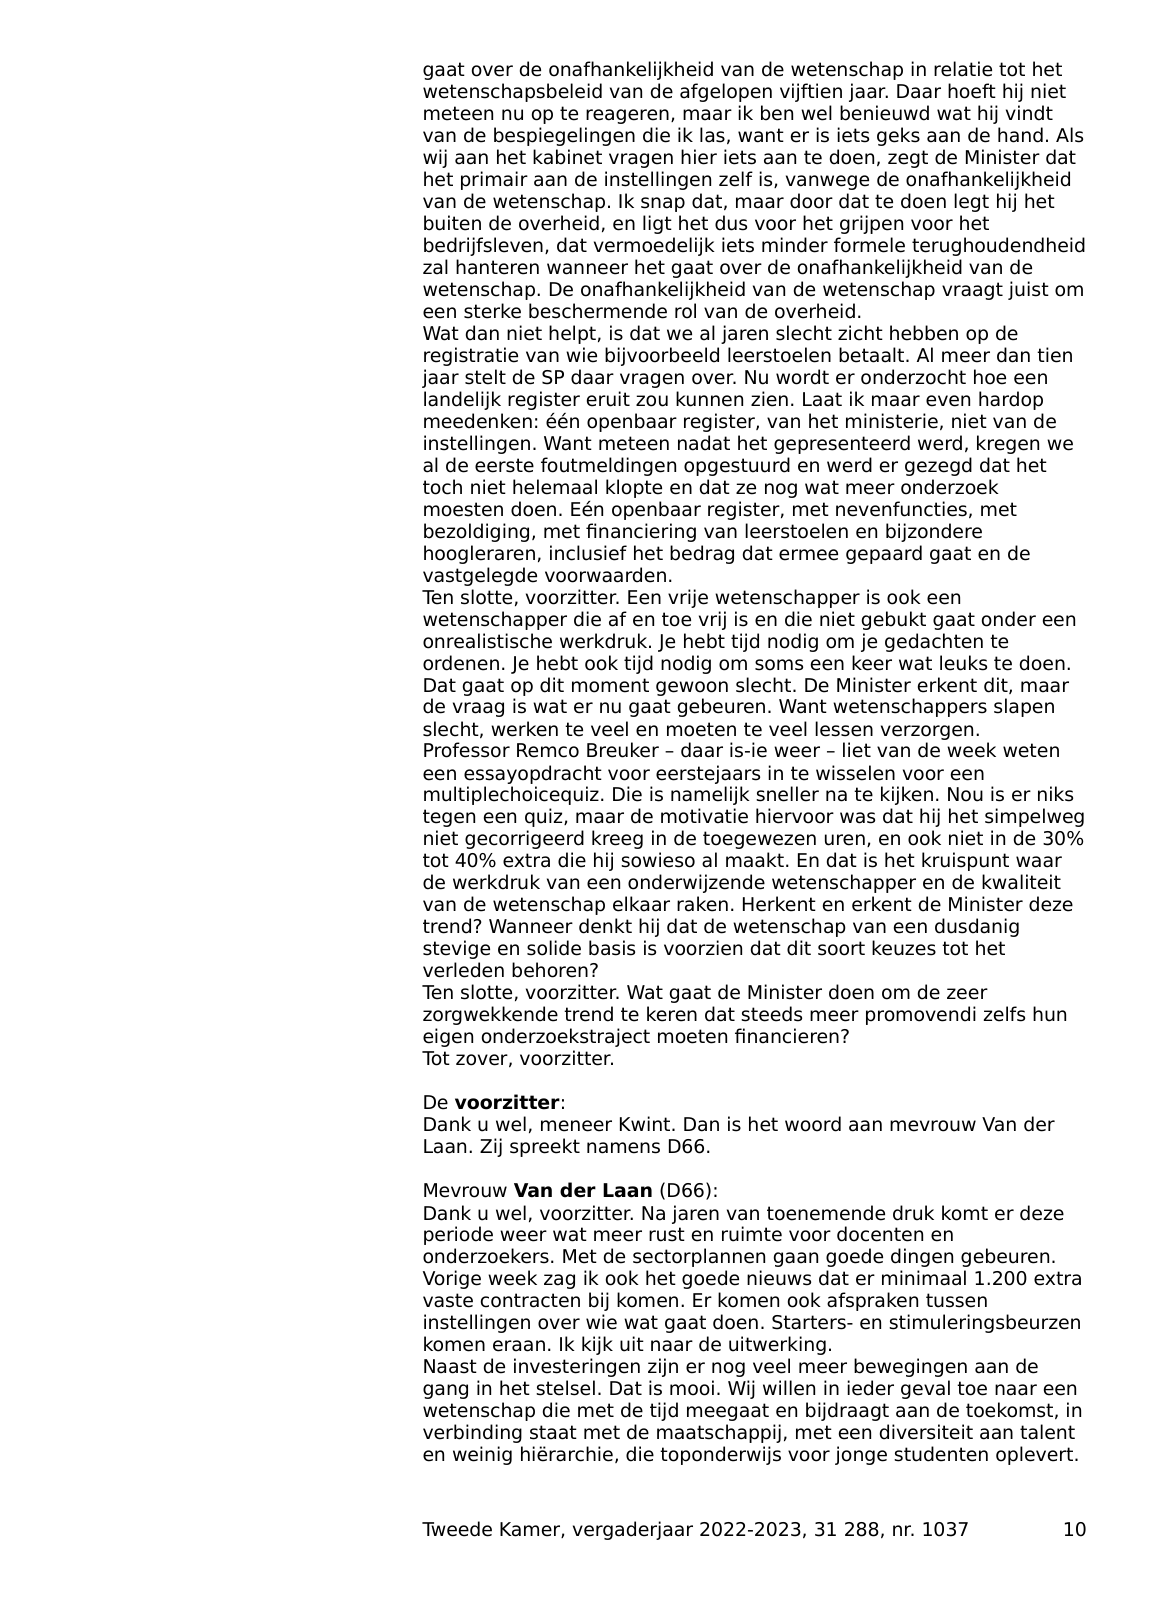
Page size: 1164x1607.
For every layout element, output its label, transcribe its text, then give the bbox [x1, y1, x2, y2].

text gaat over de onafhankelijkheid van de wetenschap in relatie tot het wetenschapsbeleid van de afgelopen vijftien jaar. Daar hoeft hij niet meteen nu op te reageren, maar ik ben wel benieuwd wat hij vindt van de bespiegelingen die ik las, want er is iets geks aan de hand. Als wij aan het kabinet vragen hier iets aan te doen, zegt de Minister dat het primair aan de instellingen zelf is, vanwege de onafhankelijkheid van de wetenschap. Ik snap dat, maar door dat te doen legt hij het buiten de overheid, en ligt het dus voor het grijpen voor het bedrijfsleven, dat vermoedelijk iets minder formele terughoudendheid zal hanteren wanneer het gaat over de onafhankelijkheid van de wetenschap. De onafhankelijkheid van de wetenschap vraagt juist om een sterke beschermende rol van de overheid. [422, 59, 1087, 323]
text Professor Remco Breuker – daar is-ie weer – liet van de week weten een essayopdracht voor eerstejaars in te wisselen voor een multiplechoicequiz. Die is namelijk sneller na te kijken. Nou is er niks tegen een quiz, maar de motivatie hiervoor was dat hij het simpelweg niet gecorrigeerd kreeg in de toegewezen uren, en ook niet in de 30% tot 40% extra die hij sowieso al maakt. En dat is het kruispunt waar de werkdruk van een onderwijzende wetenschapper en de kwaliteit van de wetenschap elkaar raken. Herkent en erkent de Minister deze trend? Wanneer denkt hij dat de wetenschap van een dusdanig stevige en solide basis is voorzien dat dit soort keuzes tot het verleden behoren? [422, 740, 1087, 982]
text Mevrouw Van der Laan (D66): [422, 1180, 1087, 1202]
text Tot zover, voorzitter. [422, 1048, 1087, 1070]
text Dank u wel, meneer Kwint. Dan is het woord aan mevrouw Van der Laan. Zij spreekt namens D66. [422, 1114, 1087, 1158]
text Wat dan niet helpt, is dat we al jaren slecht zicht hebben op de registratie van wie bijvoorbeeld leerstoelen betaalt. Al meer dan tien jaar stelt de SP daar vragen over. Nu wordt er onderzocht hoe een landelijk register eruit zou kunnen zien. Laat ik maar even hardop meedenken: één openbaar register, van het ministerie, niet van de instellingen. Want meteen nadat het gepresenteerd werd, kregen we al de eerste foutmeldingen opgestuurd en werd er gezegd dat het toch niet helemaal klopte en dat ze nog wat meer onderzoek moesten doen. Eén openbaar register, met nevenfuncties, met bezoldiging, met financiering van leerstoelen en bijzondere hoogleraren, inclusief het bedrag dat ermee gepaard gaat en de vastgelegde voorwaarden. [422, 323, 1087, 587]
text Ten slotte, voorzitter. Een vrije wetenschapper is ook een wetenschapper die af en toe vrij is en die niet gebukt gaat onder een onrealistische werkdruk. Je hebt tijd nodig om je gedachten te ordenen. Je hebt ook tijd nodig om soms een keer wat leuks te doen. Dat gaat op dit moment gewoon slecht. De Minister erkent dit, maar de vraag is wat er nu gaat gebeuren. Want wetenschappers slapen slecht, werken te veel en moeten te veel lessen verzorgen. [422, 587, 1087, 740]
text Dank u wel, voorzitter. Na jaren van toenemende druk komt er deze periode weer wat meer rust en ruimte voor docenten en onderzoekers. Met de sectorplannen gaan goede dingen gebeuren. Vorige week zag ik ook het goede nieuws dat er minimaal 1.200 extra vaste contracten bij komen. Er komen ook afspraken tussen instellingen over wie wat gaat doen. Starters- en stimuleringsbeurzen komen eraan. Ik kijk uit naar de uitwerking. [422, 1202, 1087, 1356]
text Ten slotte, voorzitter. Wat gaat de Minister doen om de zeer zorgwekkende trend te keren dat steeds meer promovendi zelfs hun eigen onderzoekstraject moeten financieren? [422, 982, 1087, 1048]
text Naast de investeringen zijn er nog veel meer bewegingen aan de gang in het stelsel. Dat is mooi. Wij willen in ieder geval toe naar een wetenschap die met de tijd meegaat en bijdraagt aan de toekomst, in verbinding staat met de maatschappij, met een diversiteit aan talent en weinig hiërarchie, die toponderwijs voor jonge studenten oplevert. [422, 1356, 1087, 1466]
text De voorzitter: [422, 1092, 1087, 1114]
